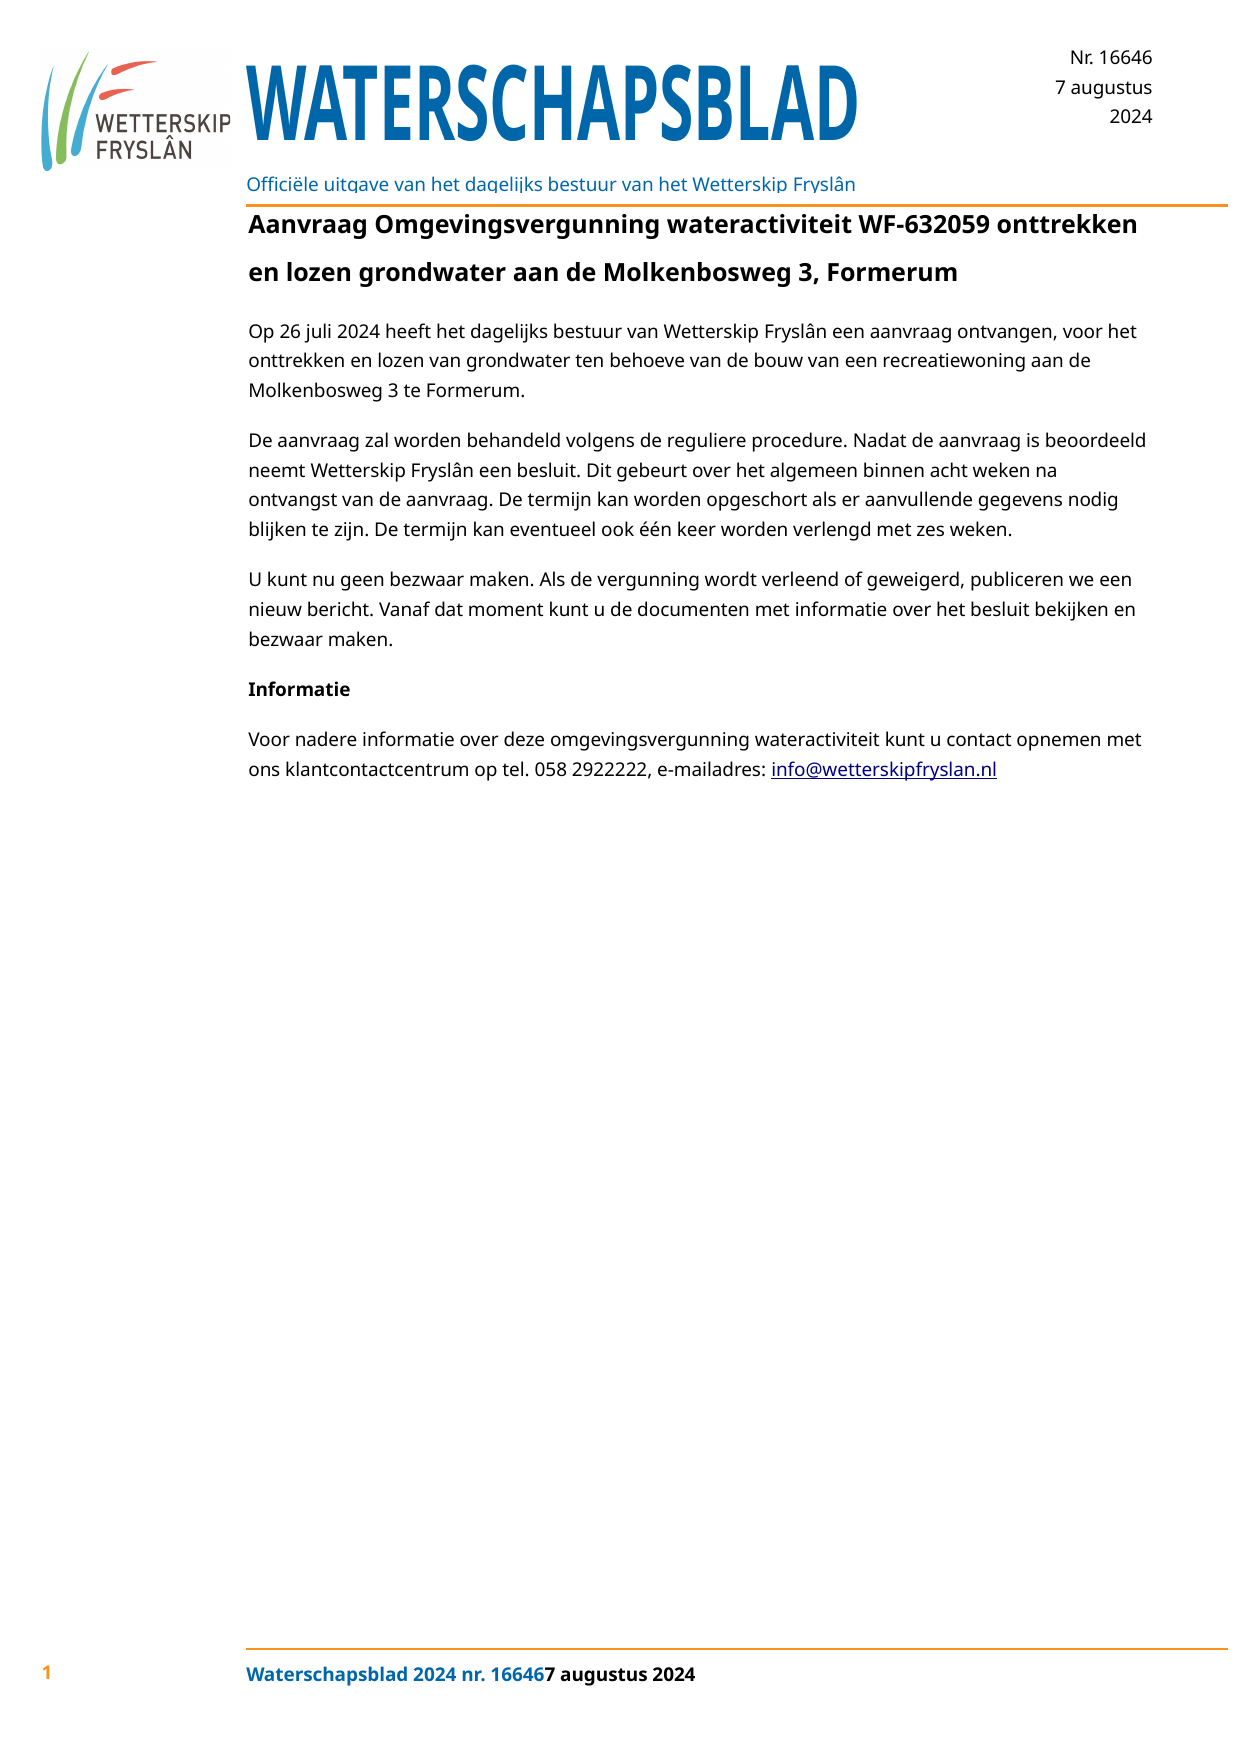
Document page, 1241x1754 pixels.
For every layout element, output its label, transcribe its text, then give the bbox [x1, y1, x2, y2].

text Op 26 juli 2024 heeft het dagelijks bestuur van Wetterskip Fryslân een aanvraag ontvangen, voor het onttrekken en lozen van grondwater ten behoeve van de bouw van een recreatiewoning aan de Molkenbosweg 3 te Formerum. [248, 318, 1152, 403]
text Aanvraag Omgevingsvergunning wateractiviteit WF-632059 onttrekken en lozen grondwater aan de Molkenbosweg 3, Formerum [248, 207, 1152, 288]
text U kunt nu geen bezwaar maken. Als de vergunning wordt verleend of geweigerd, publiceren we een nieuw bericht. Vanaf dat moment kunt u de documenten met informatie over het besluit bekijken en bezwaar maken. [248, 567, 1152, 652]
text Voor nadere informatie over deze omgevingsvergunning wateractiviteit kunt u contact opnemen met ons klantcontactcentrum op tel. 058 2922222, e-mailadres: info@wetterskipfryslan.nl [248, 727, 1152, 782]
text De aanvraag zal worden behandeld volgens de reguliere procedure. Nadat de aanvraag is beoordeeld neemt Wetterskip Fryslân een besluit. Dit gebeurt over het algemeen binnen acht weken na ontvangst van de aanvraag. De termijn kan worden opgeschort als er aanvullende gegevens nodig blijken te zijn. De termijn kan eventueel ook één keer worden verlengd met zes weken. [248, 427, 1152, 542]
text Informatie [248, 676, 1152, 702]
picture [41, 47, 231, 172]
